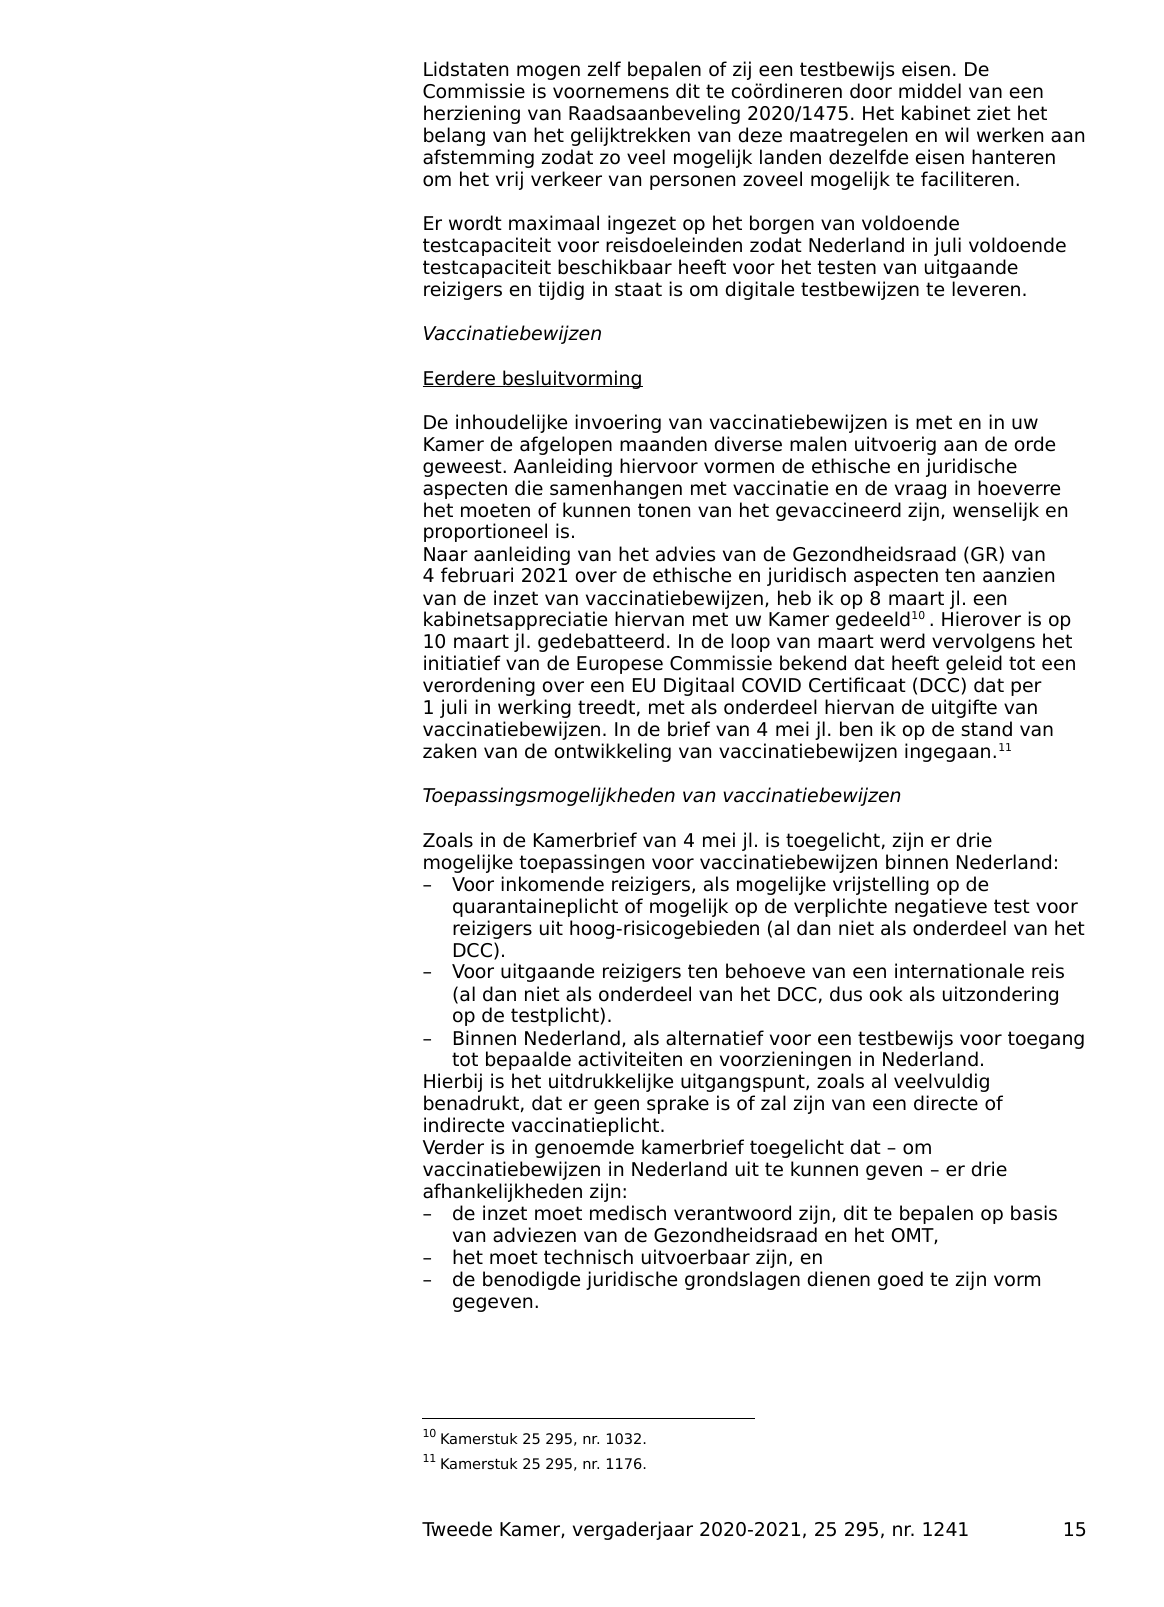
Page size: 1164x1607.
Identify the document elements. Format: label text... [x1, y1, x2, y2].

subtitle Vaccinatiebewijzen [422, 323, 1087, 345]
text – Binnen Nederland, als alternatief voor een testbewijs voor toegang tot bepaalde activiteiten en voorzieningen in Nederland. [422, 1027, 1087, 1071]
subtitle Eerdere besluitvorming [422, 367, 1087, 389]
text – het moet technisch uitvoerbaar zijn, en [422, 1247, 1087, 1269]
text De inhoudelijke invoering van vaccinatiebewijzen is met en in uw Kamer de afgelopen maanden diverse malen uitvoerig aan de orde geweest. Aanleiding hiervoor vormen de ethische en juridische aspecten die samenhangen met vaccinatie en de vraag in hoeverre het moeten of kunnen tonen van het gevaccineerd zijn, wenselijk en proportioneel is. [422, 412, 1087, 543]
text Zoals in de Kamerbrief van 4 mei jl. is toegelicht, zijn er drie mogelijke toepassingen voor vaccinatiebewijzen binnen Nederland: [422, 829, 1087, 873]
text Er wordt maximaal ingezet op het borgen van voldoende testcapaciteit voor reisdoeleinden zodat Nederland in juli voldoende testcapaciteit beschikbaar heeft voor het testen van uitgaande reizigers en tijdig in staat is om digitale testbewijzen te leveren. [422, 213, 1087, 301]
text Hierbij is het uitdrukkelijke uitgangspunt, zoals al veelvuldig benadrukt, dat er geen sprake is of zal zijn van een directe of indirecte vaccinatieplicht. [422, 1071, 1087, 1137]
text Lidstaten mogen zelf bepalen of zij een testbewijs eisen. De Commissie is voornemens dit te coördineren door middel van een herziening van Raadsaanbeveling 2020/1475. Het kabinet ziet het belang van het gelijktrekken van deze maatregelen en wil werken aan afstemming zodat zo veel mogelijk landen dezelfde eisen hanteren om het vrij verkeer van personen zoveel mogelijk te faciliteren. [422, 59, 1087, 191]
subtitle Toepassingsmogelijkheden van vaccinatiebewijzen [422, 785, 1087, 807]
text Naar aanleiding van het advies van de Gezondheidsraad (GR) van 4 februari 2021 over de ethische en juridisch aspecten ten aanzien van de inzet van vaccinatiebewijzen, heb ik op 8 maart jl. een kabinetsappreciatie hiervan met uw Kamer gedeeld. Hierover is op 10 maart jl. gedebatteerd. In de loop van maart werd vervolgens het initiatief van de Europese Commissie bekend dat heeft geleid tot een verordening over een EU Digitaal COVID Certificaat (DCC) dat per 1 juli in werking treedt, met als onderdeel hiervan de uitgifte van vaccinatiebewijzen. In de brief van 4 mei jl. ben ik op de stand van zaken van de ontwikkeling van vaccinatiebewijzen ingegaan. [422, 543, 1087, 763]
text Kamerstuk 25 295, nr. 1176. [422, 1452, 1087, 1474]
text Verder is in genoemde kamerbrief toegelicht dat – om vaccinatiebewijzen in Nederland uit te kunnen geven – er drie afhankelijkheden zijn: [422, 1137, 1087, 1203]
text – de benodigde juridische grondslagen dienen goed te zijn vorm gegeven. [422, 1269, 1087, 1313]
text – Voor uitgaande reizigers ten behoeve van een internationale reis (al dan niet als onderdeel van het DCC, dus ook als uitzondering op de testplicht). [422, 961, 1087, 1027]
text – Voor inkomende reizigers, als mogelijke vrijstelling op de quarantaineplicht of mogelijk op de verplichte negatieve test voor reizigers uit hoog-risicogebieden (al dan niet als onderdeel van het DCC). [422, 873, 1087, 961]
text Kamerstuk 25 295, nr. 1032. [422, 1427, 1087, 1449]
text – de inzet moet medisch verantwoord zijn, dit te bepalen op basis van adviezen van de Gezondheidsraad en het OMT, [422, 1203, 1087, 1247]
